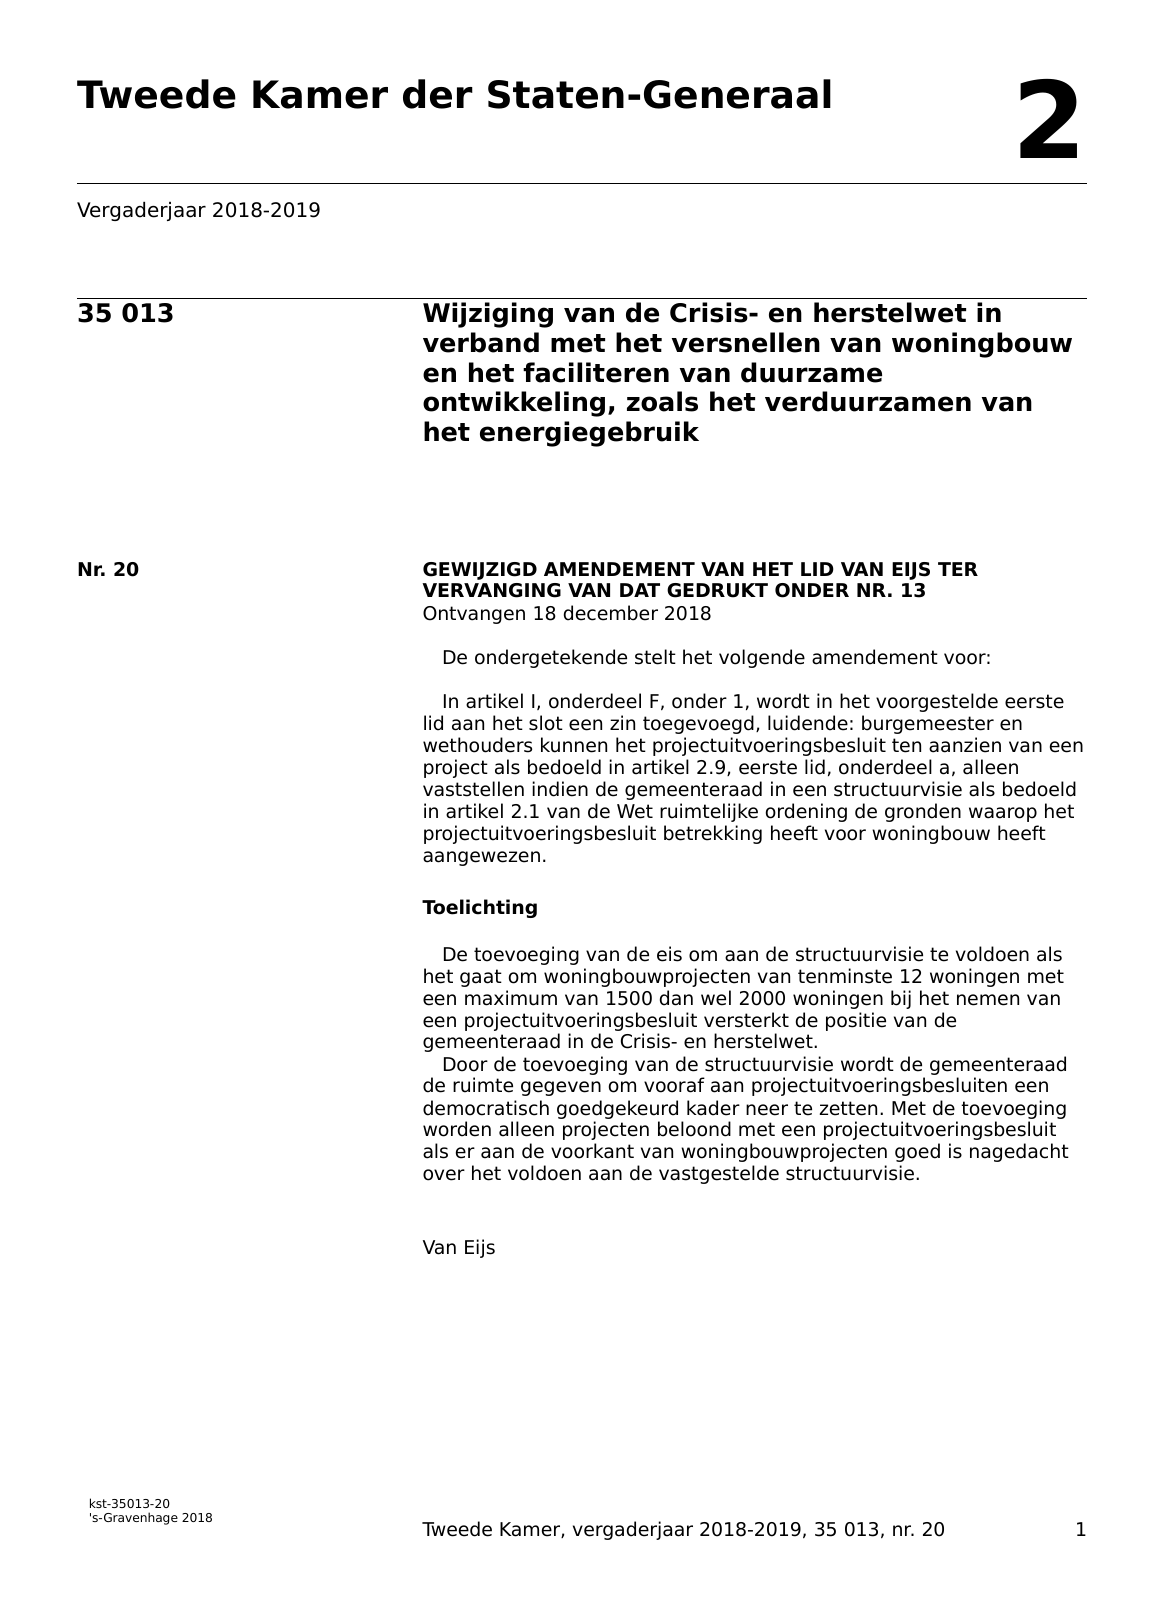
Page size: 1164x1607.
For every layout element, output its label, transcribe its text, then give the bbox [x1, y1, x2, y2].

table_header 2 [886, 59, 1087, 183]
subtitle Nr. 20 GEWIJZIGD AMENDEMENT VAN HET LID VAN EIJS TER VERVANGING VAN DAT GEDRUKT ONDER NR. 13 [77, 558, 1087, 602]
text 's-Gravenhage 2018 [88, 1511, 323, 1525]
text De ondergetekende stelt het volgende amendement voor: [422, 647, 1087, 668]
table_header Tweede Kamer der Staten-Generaal [77, 59, 886, 183]
text Door de toevoeging van de structuurvisie wordt de gemeenteraad de ruimte gegeven om vooraf aan projectuitvoeringsbesluiten een democratisch goedgekeurd kader neer te zetten. Met de toevoeging worden alleen projecten beloond met een projectuitvoeringsbesluit als er aan de voorkant van woningbouwprojecten goed is nagedacht over het voldoen aan de vastgestelde structuurvisie. [422, 1053, 1087, 1185]
text Van Eijs [422, 1215, 1087, 1259]
text kst-35013-20 [88, 1497, 323, 1511]
text Ontvangen 18 december 2018 [422, 602, 1087, 624]
table_cell Vergaderjaar 2018-2019 [77, 184, 1087, 298]
text In artikel I, onderdeel F, onder 1, wordt in het voorgestelde eerste lid aan het slot een zin toegevoegd, luidende: burgemeester en wethouders kunnen het projectuitvoeringsbesluit ten aanzien van een project als bedoeld in artikel 2.9, eerste lid, onderdeel a, alleen vaststellen indien de gemeenteraad in een structuurvisie als bedoeld in artikel 2.1 van de Wet ruimtelijke ordening de gronden waarop het projectuitvoeringsbesluit betrekking heeft voor woningbouw heeft aangewezen. [422, 691, 1087, 867]
subtitle 35 013 Wijziging van de Crisis- en herstelwet in verband met het versnellen van woningbouw en het faciliteren van duurzame ontwikkeling, zoals het verduurzamen van het energiegebruik [77, 299, 1087, 447]
text De toevoeging van de eis om aan de structuurvisie te voldoen als het gaat om woningbouwprojecten van tenminste 12 woningen met een maximum van 1500 dan wel 2000 woningen bij het nemen van een projectuitvoeringsbesluit versterkt de positie van de gemeenteraad in de Crisis- en herstelwet. [422, 943, 1087, 1053]
subtitle Toelichting [422, 897, 1087, 918]
